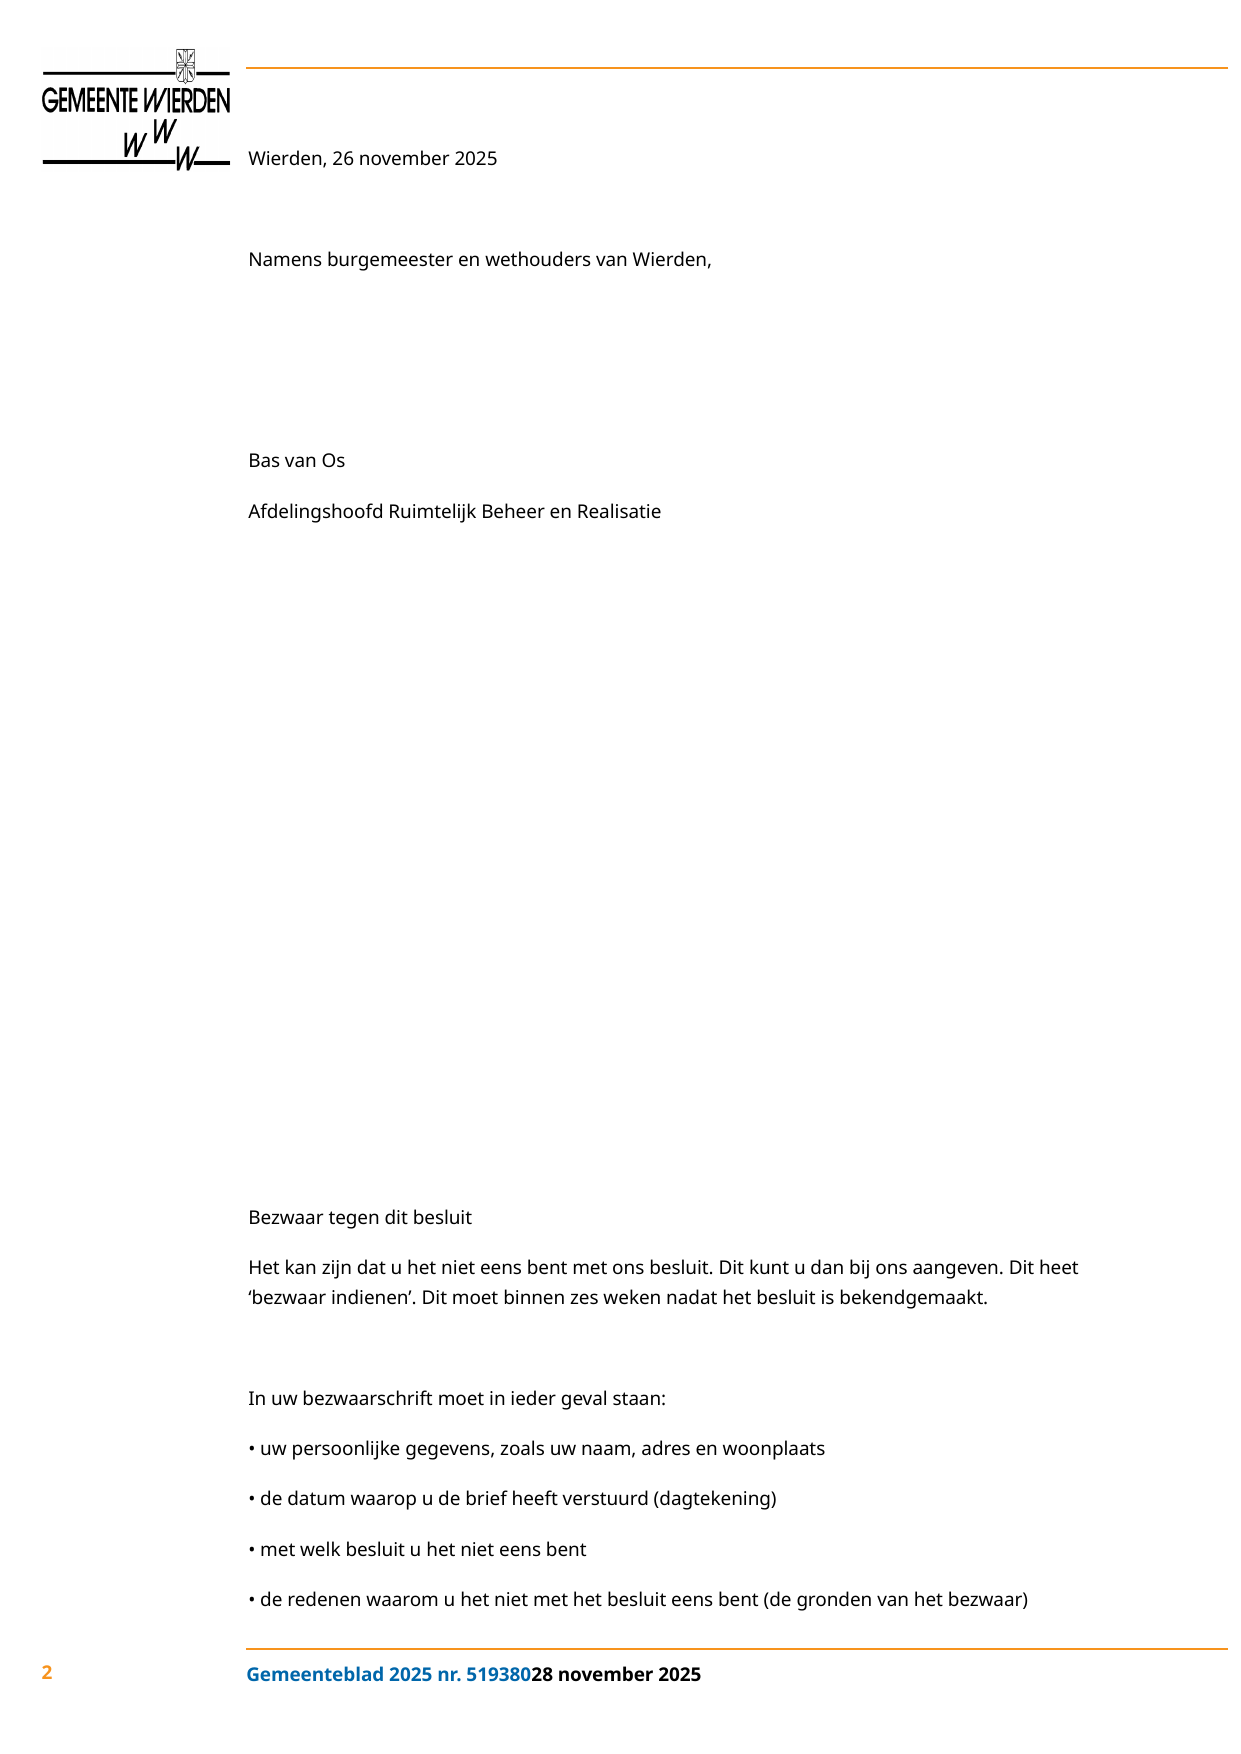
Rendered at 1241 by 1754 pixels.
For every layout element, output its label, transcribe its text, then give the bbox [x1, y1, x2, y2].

text In uw bezwaarschrift moet in ieder geval staan: [248, 1385, 1152, 1411]
text Afdelingshoofd Ruimtelijk Beheer en Realisatie [248, 498, 1152, 524]
text Het kan zijn dat u het niet eens bent met ons besluit. Dit kunt u dan bij ons aangeven. Dit heet ‘bezwaar indienen’. Dit moet binnen zes weken nadat het besluit is bekendgemaakt. [248, 1254, 1152, 1310]
text Bas van Os [248, 448, 1152, 473]
text Bezwaar tegen dit besluit [248, 1204, 1152, 1230]
text • uw persoonlijke gegevens, zoals uw naam, adres en woonplaats [248, 1435, 1152, 1461]
text • de redenen waarom u het niet met het besluit eens bent (de gronden van het bezwaar) [248, 1586, 1152, 1612]
text Namens burgemeester en wethouders van Wierden, [248, 246, 1152, 272]
text • de datum waarop u de brief heeft verstuurd (dagtekening) [248, 1486, 1152, 1511]
text Wierden, 26 november 2025 [248, 145, 1152, 171]
picture [41, 47, 231, 172]
text • met welk besluit u het niet eens bent [248, 1536, 1152, 1562]
